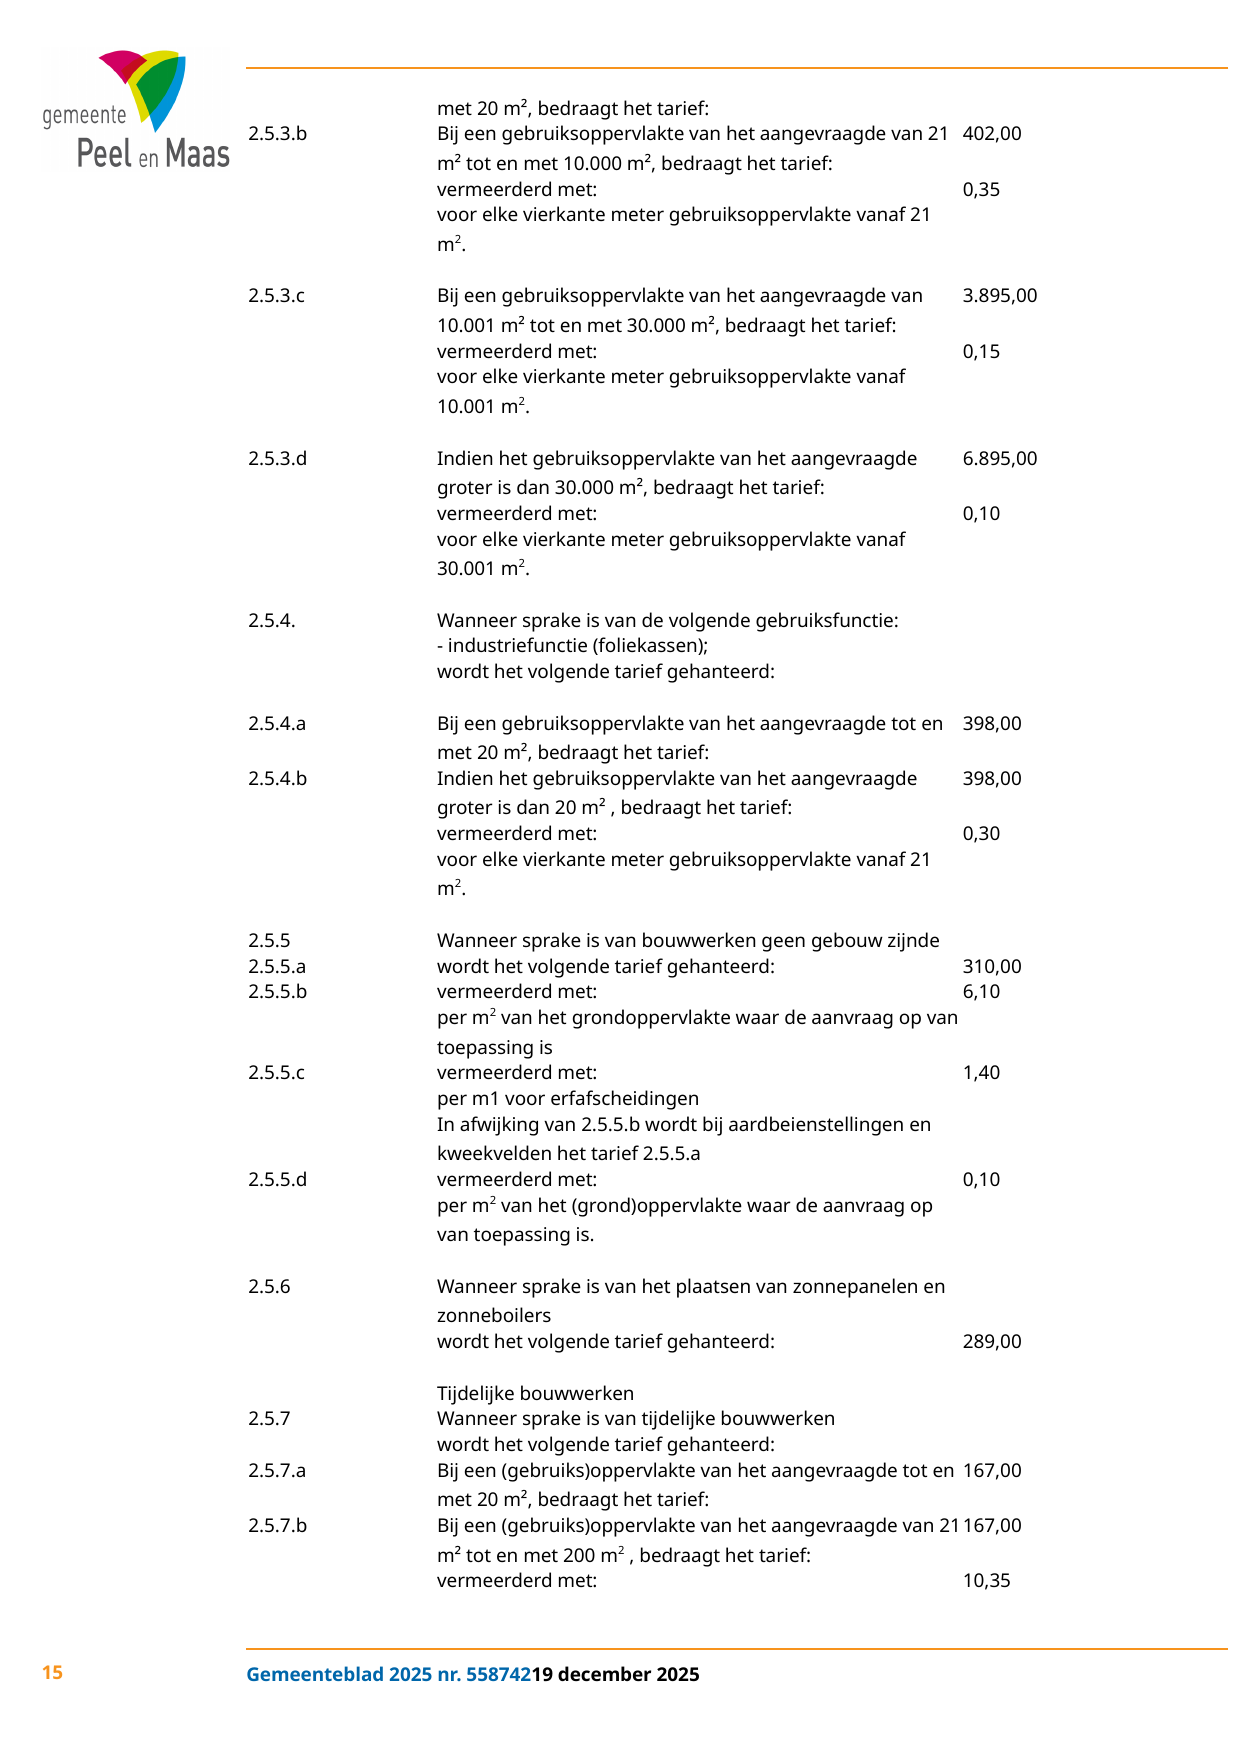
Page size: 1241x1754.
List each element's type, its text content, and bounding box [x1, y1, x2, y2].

table_cell Indien het gebruiksoppervlakte van het aangevraagde groter is dan 20 m² , bedraagt het tarief: [437, 765, 963, 820]
table_cell voor elke vierkante meter gebruiksoppervlakte vanaf 10.001 m2. [437, 364, 963, 419]
table_cell [963, 1273, 1152, 1328]
table_cell [963, 1431, 1152, 1457]
table_cell vermeerderd met: [437, 1568, 963, 1593]
table_cell [963, 419, 1152, 445]
table_cell 289,00 [963, 1329, 1152, 1354]
table_cell [437, 1248, 963, 1273]
table_cell vermeerderd met: [437, 820, 963, 846]
table_cell Wanneer sprake is van het plaatsen van zonnepanelen en zonneboilers [437, 1273, 963, 1328]
table_cell [248, 419, 437, 445]
table_cell 0,15 [963, 338, 1152, 364]
table_cell [248, 176, 437, 202]
table_cell per m2 van het grondoppervlakte waar de aanvraag op van toepassing is [437, 1004, 963, 1059]
table_cell wordt het volgende tarief gehanteerd: [437, 1431, 963, 1457]
table_cell Bij een (gebruiks)oppervlakte van het aangevraagde van 21 m² tot en met 200 m2 , bedraagt het tarief: [437, 1513, 963, 1568]
table_cell [437, 901, 963, 927]
table_cell [963, 581, 1152, 607]
table_cell [248, 1380, 437, 1406]
table_cell vermeerderd met: [437, 500, 963, 526]
table_cell Bij een gebruiksoppervlakte van het aangevraagde tot en met 20 m², bedraagt het tarief: [437, 710, 963, 765]
table_cell 167,00 [963, 1457, 1152, 1512]
table_cell Indien het gebruiksoppervlakte van het aangevraagde groter is dan 30.000 m², bedraagt het tarief: [437, 445, 963, 500]
table_cell Bij een gebruiksoppervlakte van het aangevraagde van 10.001 m² tot en met 30.000 m², bedraagt het tarief: [437, 283, 963, 338]
table_cell [963, 526, 1152, 581]
table_cell [963, 364, 1152, 419]
table_cell [437, 684, 963, 710]
table_cell 2.5.5.c [248, 1060, 437, 1085]
table_cell [248, 633, 437, 658]
table_cell [437, 1354, 963, 1380]
table_cell [248, 338, 437, 364]
table_cell 1,40 [963, 1060, 1152, 1085]
table_cell 2.5.5.b [248, 979, 437, 1004]
table_cell 2.5.4. [248, 607, 437, 632]
table_cell wordt het volgende tarief gehanteerd: [437, 953, 963, 978]
table_cell [248, 500, 437, 526]
table_cell [963, 684, 1152, 710]
table_cell 2.5.7.a [248, 1457, 437, 1512]
table_cell 402,00 [963, 121, 1152, 176]
table_cell [248, 1354, 437, 1380]
table_cell [248, 581, 437, 607]
table_cell [437, 257, 963, 283]
table_cell [963, 95, 1152, 121]
table_cell [248, 1431, 437, 1457]
table_cell [248, 1329, 437, 1354]
table_cell 398,00 [963, 710, 1152, 765]
table_cell 2.5.3.d [248, 445, 437, 500]
table_cell 2.5.4.b [248, 765, 437, 820]
table_cell voor elke vierkante meter gebruiksoppervlakte vanaf 30.001 m2. [437, 526, 963, 581]
table_cell [963, 257, 1152, 283]
table_cell per m2 van het (grond)oppervlakte waar de aanvraag op van toepassing is. [437, 1192, 963, 1247]
table_cell [248, 1085, 437, 1111]
table_cell [248, 364, 437, 419]
table_cell [248, 526, 437, 581]
table_cell [248, 820, 437, 846]
table_cell 2.5.7 [248, 1406, 437, 1431]
table_cell Bij een (gebruiks)oppervlakte van het aangevraagde tot en met 20 m², bedraagt het tarief: [437, 1457, 963, 1512]
table_cell 6.895,00 [963, 445, 1152, 500]
table_cell vermeerderd met: [437, 1166, 963, 1192]
table_cell [963, 1085, 1152, 1111]
table_cell [248, 846, 437, 901]
table_cell [963, 927, 1152, 953]
table_cell vermeerderd met: [437, 176, 963, 202]
table_cell [963, 1004, 1152, 1059]
table_cell [248, 1004, 437, 1059]
table_cell [963, 1380, 1152, 1406]
table_cell [963, 633, 1152, 658]
table_cell 3.895,00 [963, 283, 1152, 338]
table_cell wordt het volgende tarief gehanteerd: [437, 658, 963, 684]
table_cell 310,00 [963, 953, 1152, 978]
table_cell [248, 901, 437, 927]
table_cell [963, 658, 1152, 684]
table_cell [248, 1248, 437, 1273]
table_cell [248, 1568, 437, 1593]
table_cell 2.5.5.d [248, 1166, 437, 1192]
table_cell 2.5.5.a [248, 953, 437, 978]
table_cell [248, 257, 437, 283]
table_cell 167,00 [963, 1513, 1152, 1568]
table_cell 0,35 [963, 176, 1152, 202]
table_cell [963, 901, 1152, 927]
table_cell per m1 voor erfafscheidingen [437, 1085, 963, 1111]
table_cell vermeerderd met: [437, 979, 963, 1004]
table_cell 2.5.6 [248, 1273, 437, 1328]
table_cell vermeerderd met: [437, 1060, 963, 1085]
table_cell voor elke vierkante meter gebruiksoppervlakte vanaf 21 m2. [437, 846, 963, 901]
table_cell [248, 658, 437, 684]
table_cell [248, 1192, 437, 1247]
table_cell 0,30 [963, 820, 1152, 846]
table_cell Wanneer sprake is van de volgende gebruiksfunctie: [437, 607, 963, 632]
table_cell Bij een gebruiksoppervlakte van het aangevraagde van 21 m² tot en met 10.000 m², bedraagt het tarief: [437, 121, 963, 176]
table_cell 2.5.3.b [248, 121, 437, 176]
table_cell 398,00 [963, 765, 1152, 820]
table_cell In afwijking van 2.5.5.b wordt bij aardbeienstellingen en kweekvelden het tarief 2.5.5.a [437, 1111, 963, 1166]
table_cell [963, 202, 1152, 257]
table_cell [248, 202, 437, 257]
table_cell [963, 1248, 1152, 1273]
table_cell Tijdelijke bouwwerken [437, 1380, 963, 1406]
table_cell [963, 607, 1152, 632]
table_cell - industriefunctie (foliekassen); [437, 633, 963, 658]
table_cell voor elke vierkante meter gebruiksoppervlakte vanaf 21 m2. [437, 202, 963, 257]
table_cell [963, 1111, 1152, 1166]
table_cell [963, 1406, 1152, 1431]
table_cell 2.5.4.a [248, 710, 437, 765]
table_cell [437, 419, 963, 445]
table_cell [437, 581, 963, 607]
table_cell [248, 1111, 437, 1166]
table_cell 0,10 [963, 500, 1152, 526]
table_cell [248, 684, 437, 710]
table_cell Wanneer sprake is van bouwwerken geen gebouw zijnde [437, 927, 963, 953]
picture [41, 47, 231, 172]
table_cell [248, 95, 437, 121]
table_cell wordt het volgende tarief gehanteerd: [437, 1329, 963, 1354]
table_cell 6,10 [963, 979, 1152, 1004]
table_cell [963, 1354, 1152, 1380]
table_cell 2.5.3.c [248, 283, 437, 338]
table_cell Wanneer sprake is van tijdelijke bouwwerken [437, 1406, 963, 1431]
table_cell met 20 m², bedraagt het tarief: [437, 95, 963, 121]
table_cell vermeerderd met: [437, 338, 963, 364]
table_cell [963, 1192, 1152, 1247]
table_cell 2.5.5 [248, 927, 437, 953]
table_cell 0,10 [963, 1166, 1152, 1192]
table_cell 10,35 [963, 1568, 1152, 1593]
table_cell [963, 846, 1152, 901]
table_cell 2.5.7.b [248, 1513, 437, 1568]
